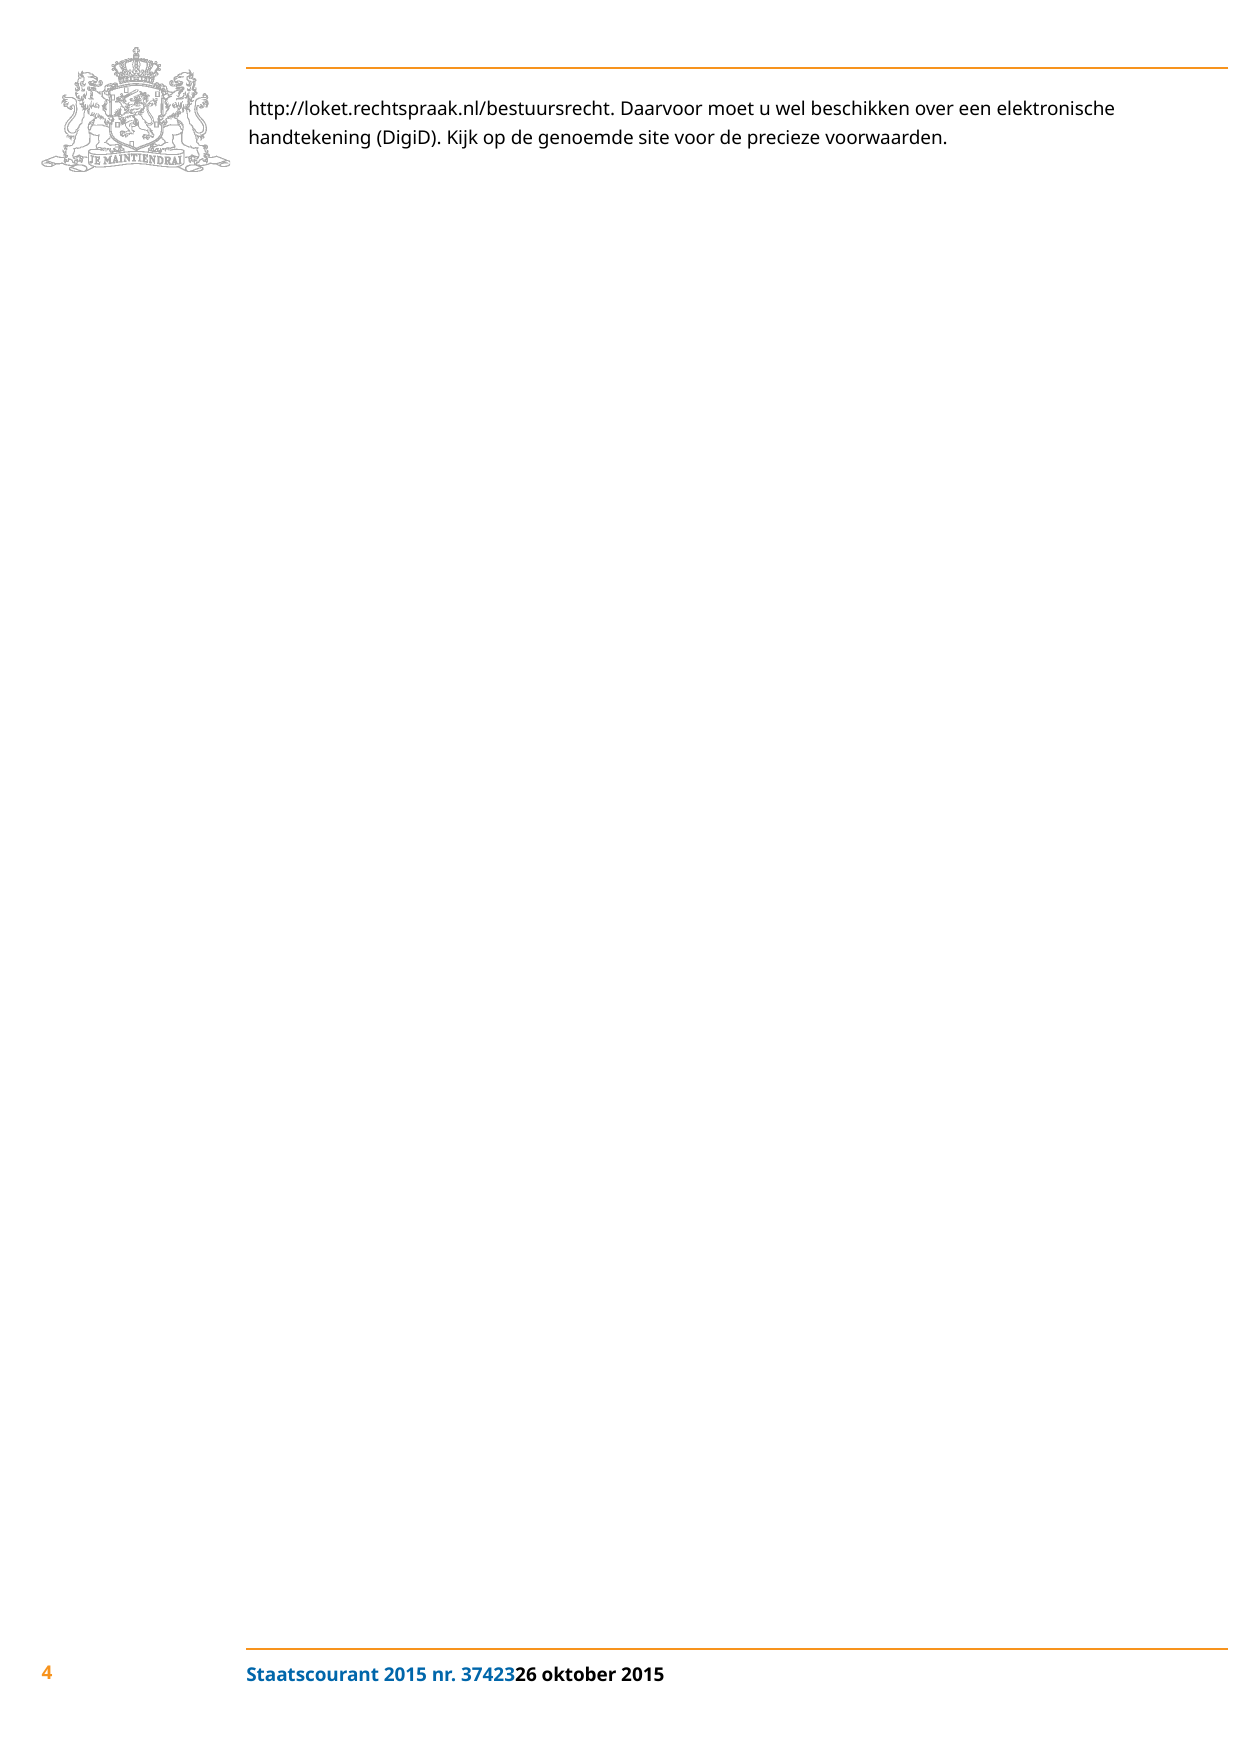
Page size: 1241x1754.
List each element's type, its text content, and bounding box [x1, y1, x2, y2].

text http://loket.rechtspraak.nl/bestuursrecht. Daarvoor moet u wel beschikken over een elektronische handtekening (DigiD). Kijk op de genoemde site voor de precieze voorwaarden. [248, 95, 1152, 150]
picture [41, 47, 231, 172]
